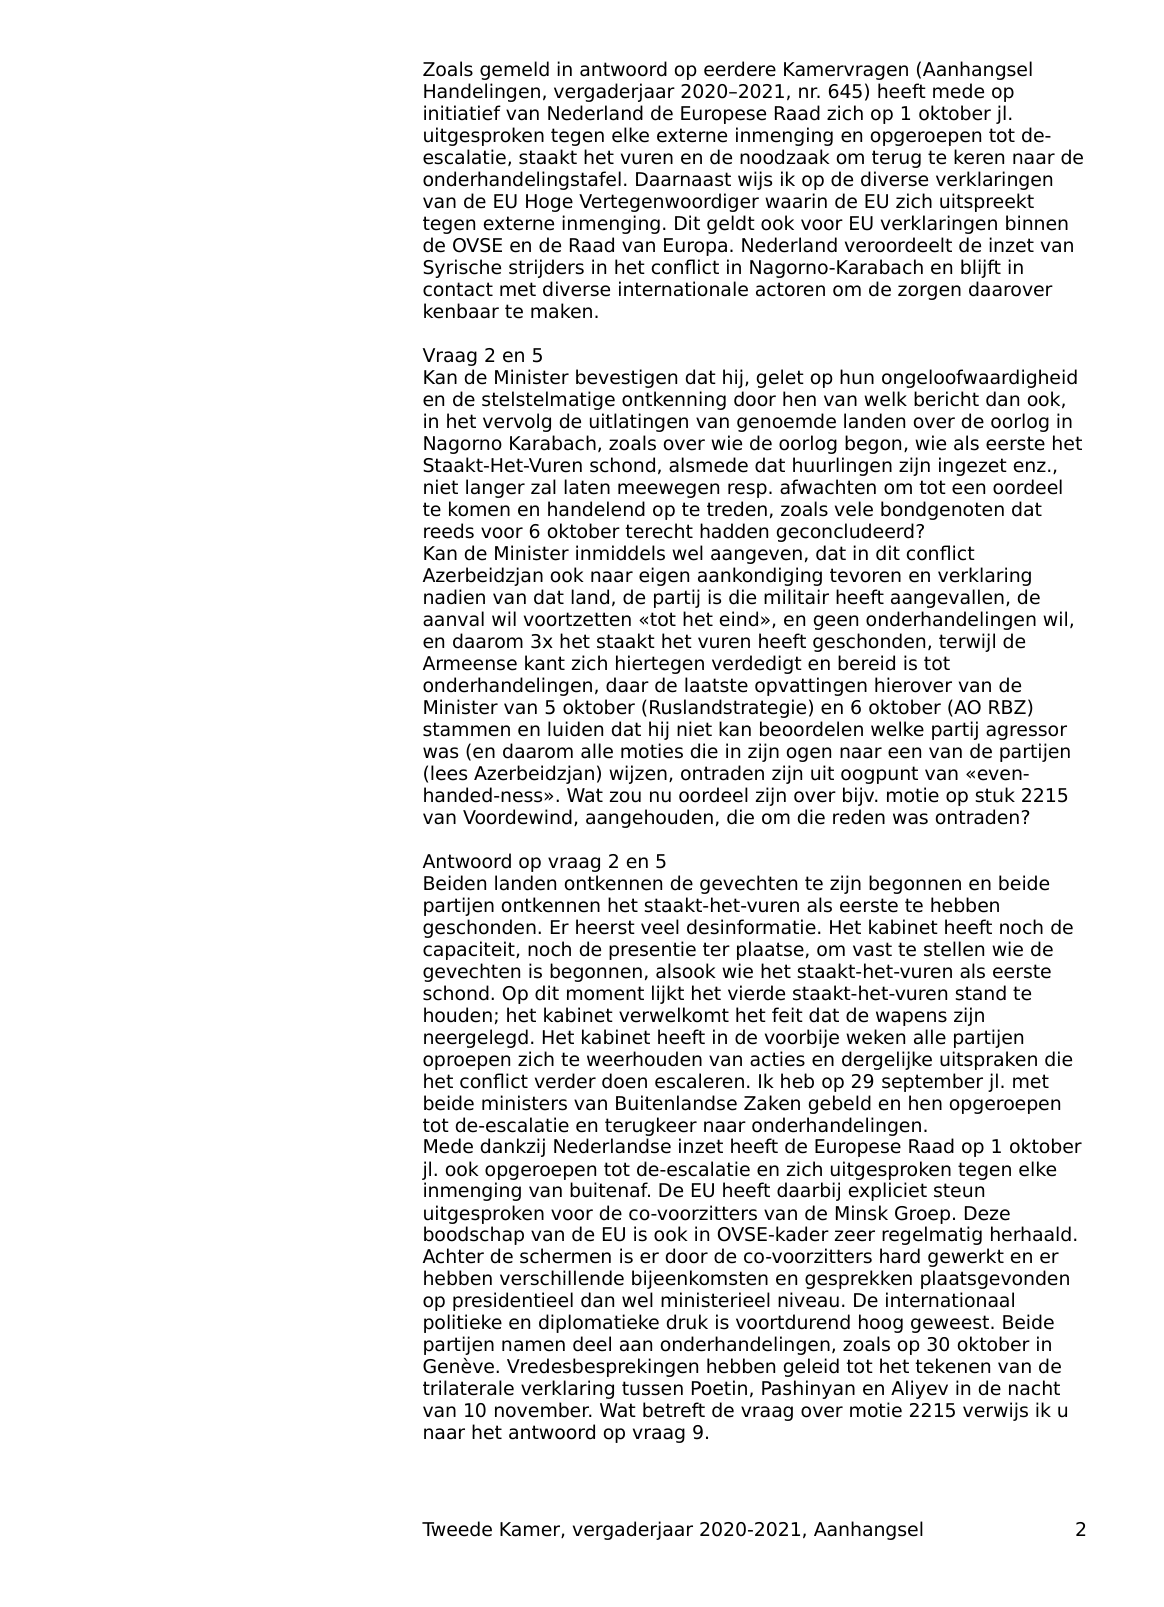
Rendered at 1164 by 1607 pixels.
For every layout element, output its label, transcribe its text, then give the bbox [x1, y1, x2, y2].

text Kan de Minister bevestigen dat hij, gelet op hun ongeloofwaardigheid en de stelstelmatige ontkenning door hen van welk bericht dan ook, in het vervolg de uitlatingen van genoemde landen over de oorlog in Nagorno Karabach, zoals over wie de oorlog begon, wie als eerste het Staakt-Het-Vuren schond, alsmede dat huurlingen zijn ingezet enz., niet langer zal laten meewegen resp. afwachten om tot een oordeel te komen en handelend op te treden, zoals vele bondgenoten dat reeds voor 6 oktober terecht hadden geconcludeerd? [422, 367, 1087, 543]
text Zoals gemeld in antwoord op eerdere Kamervragen (Aanhangsel Handelingen, vergaderjaar 2020–2021, nr. 645) heeft mede op initiatief van Nederland de Europese Raad zich op 1 oktober jl. uitgesproken tegen elke externe inmenging en opgeroepen tot de-escalatie, staakt het vuren en de noodzaak om terug te keren naar de onderhandelingstafel. Daarnaast wijs ik op de diverse verklaringen van de EU Hoge Vertegenwoordiger waarin de EU zich uitspreekt tegen externe inmenging. Dit geldt ook voor EU verklaringen binnen de OVSE en de Raad van Europa. Nederland veroordeelt de inzet van Syrische strijders in het conflict in Nagorno-Karabach en blijft in contact met diverse internationale actoren om de zorgen daarover kenbaar te maken. [422, 59, 1087, 323]
text Antwoord op vraag 2 en 5 [422, 851, 1087, 873]
text Beiden landen ontkennen de gevechten te zijn begonnen en beide partijen ontkennen het staakt-het-vuren als eerste te hebben geschonden. Er heerst veel desinformatie. Het kabinet heeft noch de capaciteit, noch de presentie ter plaatse, om vast te stellen wie de gevechten is begonnen, alsook wie het staakt-het-vuren als eerste schond. Op dit moment lijkt het vierde staakt-het-vuren stand te houden; het kabinet verwelkomt het feit dat de wapens zijn neergelegd. Het kabinet heeft in de voorbije weken alle partijen oproepen zich te weerhouden van acties en dergelijke uitspraken die het conflict verder doen escaleren. Ik heb op 29 september jl. met beide ministers van Buitenlandse Zaken gebeld en hen opgeroepen tot de-escalatie en terugkeer naar onderhandelingen. [422, 873, 1087, 1136]
text Mede dankzij Nederlandse inzet heeft de Europese Raad op 1 oktober jl. ook opgeroepen tot de-escalatie en zich uitgesproken tegen elke inmenging van buitenaf. De EU heeft daarbij expliciet steun uitgesproken voor de co-voorzitters van de Minsk Groep. Deze boodschap van de EU is ook in OVSE-kader zeer regelmatig herhaald. Achter de schermen is er door de co-voorzitters hard gewerkt en er hebben verschillende bijeenkomsten en gesprekken plaatsgevonden op presidentieel dan wel ministerieel niveau. De internationaal politieke en diplomatieke druk is voortdurend hoog geweest. Beide partijen namen deel aan onderhandelingen, zoals op 30 oktober in Genève. Vredesbesprekingen hebben geleid tot het tekenen van de trilaterale verklaring tussen Poetin, Pashinyan en Aliyev in de nacht van 10 november. Wat betreft de vraag over motie 2215 verwijs ik u naar het antwoord op vraag 9. [422, 1136, 1087, 1444]
text Kan de Minister inmiddels wel aangeven, dat in dit conflict Azerbeidzjan ook naar eigen aankondiging tevoren en verklaring nadien van dat land, de partij is die militair heeft aangevallen, de aanval wil voortzetten «tot het eind», en geen onderhandelingen wil, en daarom 3x het staakt het vuren heeft geschonden, terwijl de Armeense kant zich hiertegen verdedigt en bereid is tot onderhandelingen, daar de laatste opvattingen hierover van de Minister van 5 oktober (Ruslandstrategie) en 6 oktober (AO RBZ) stammen en luiden dat hij niet kan beoordelen welke partij agressor was (en daarom alle moties die in zijn ogen naar een van de partijen (lees Azerbeidzjan) wijzen, ontraden zijn uit oogpunt van «even-handed-ness». Wat zou nu oordeel zijn over bijv. motie op stuk 2215 van Voordewind, aangehouden, die om die reden was ontraden? [422, 543, 1087, 828]
text Vraag 2 en 5 [422, 345, 1087, 367]
